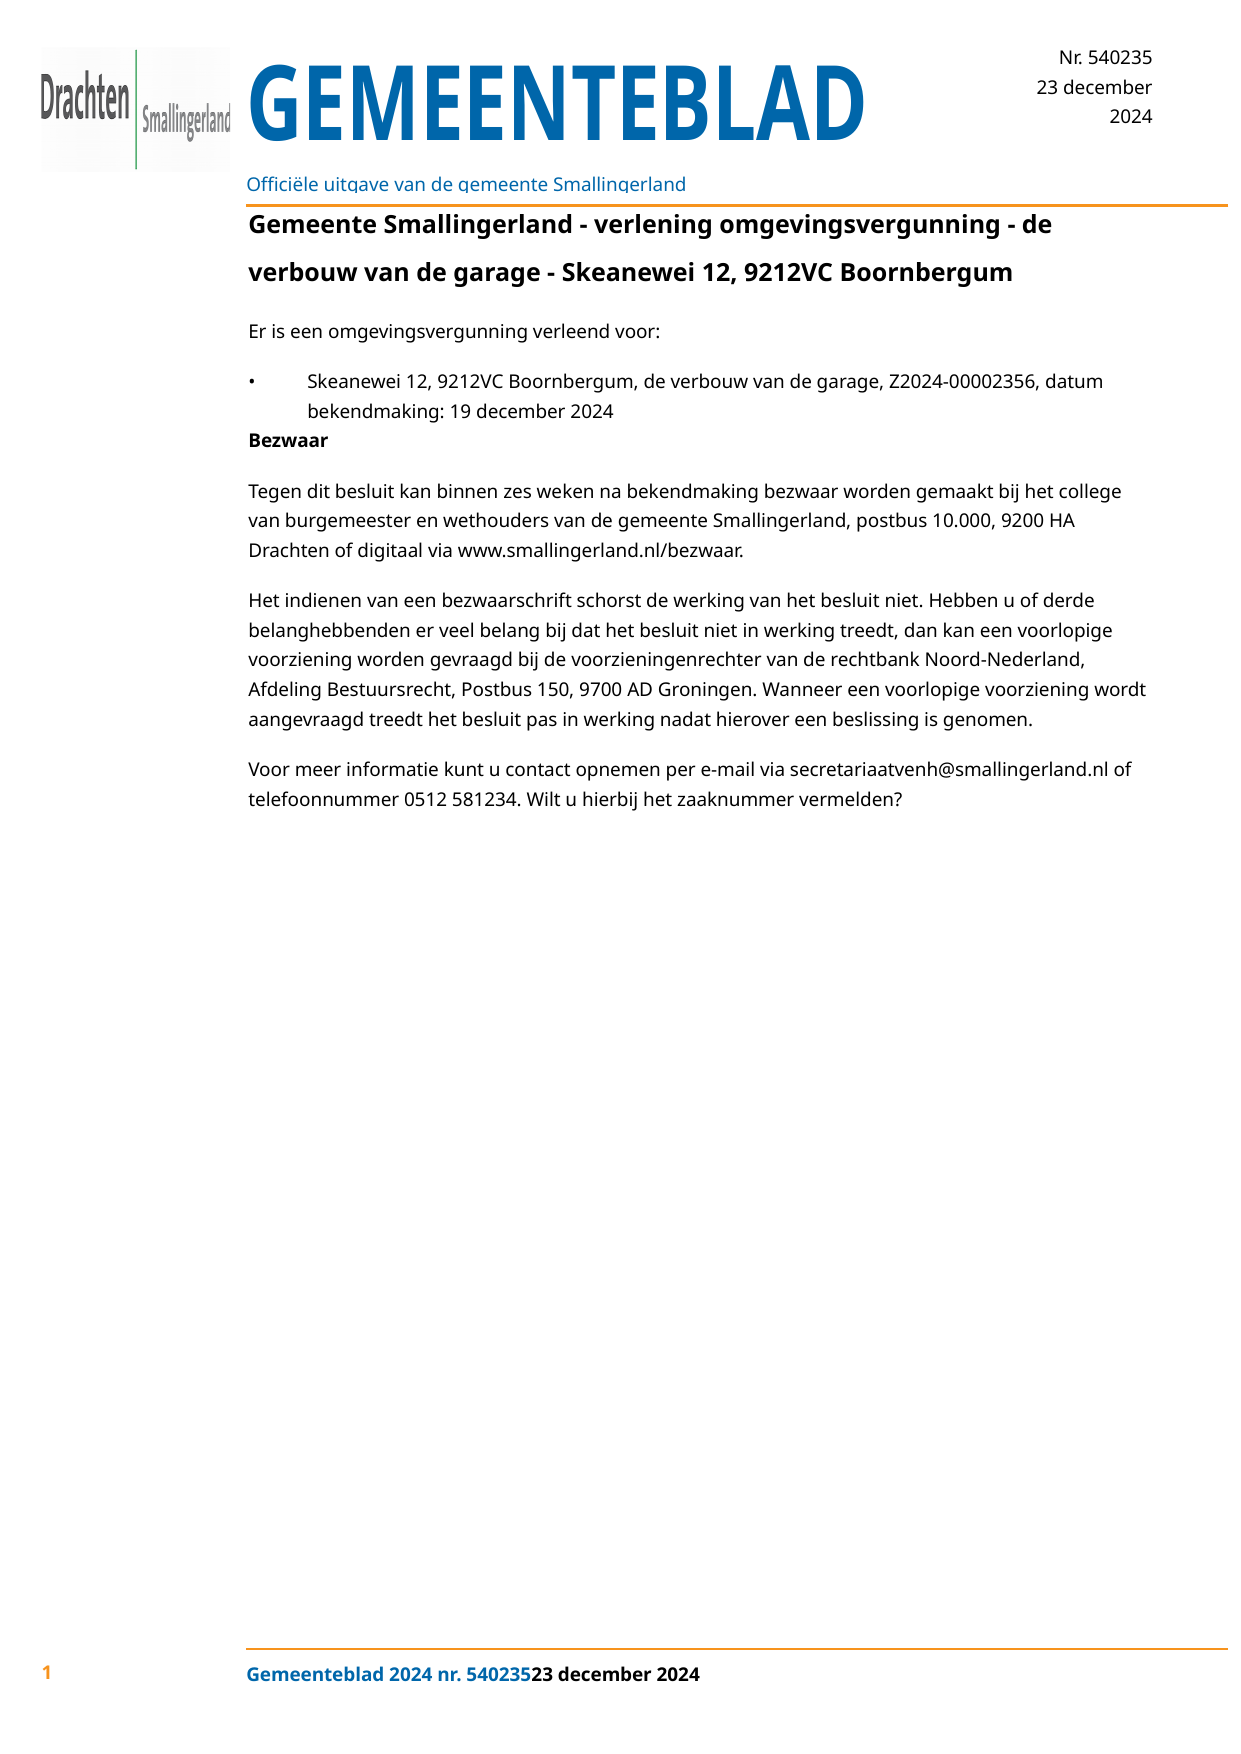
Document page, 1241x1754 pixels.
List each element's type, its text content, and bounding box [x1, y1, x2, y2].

text Voor meer informatie kunt u contact opnemen per e-mail via secretariaatvenh@smallingerland.nl of telefoonnummer 0512 581234. Wilt u hierbij het zaaknummer vermelden? [248, 756, 1152, 812]
text Er is een omgevingsvergunning verleend voor: [248, 318, 1152, 344]
text Bezwaar [248, 427, 1152, 453]
text Het indienen van een bezwaarschrift schorst de werking van het besluit niet. Hebben u of derde belanghebbenden er veel belang bij dat het besluit niet in werking treedt, dan kan een voorlopige voorziening worden gevraagd bij de voorzieningenrechter van de rechtbank Noord-Nederland, Afdeling Bestuursrecht, Postbus 150, 9700 AD Groningen. Wanneer een voorlopige voorziening wordt aangevraagd treedt het besluit pas in werking nadat hierover een beslissing is genomen. [248, 587, 1152, 732]
picture [41, 47, 231, 172]
list Skeanewei 12, 9212VC Boornbergum, de verbouw van de garage, Z2024-00002356, datum bekendmaking: 19 december 2024 [248, 368, 1152, 424]
text Gemeente Smallingerland - verlening omgevingsvergunning - de verbouw van de garage - Skeanewei 12, 9212VC Boornbergum [248, 207, 1152, 288]
text Tegen dit besluit kan binnen zes weken na bekendmaking bezwaar worden gemaakt bij het college van burgemeester en wethouders van de gemeente Smallingerland, postbus 10.000, 9200 HA Drachten of digitaal via www.smallingerland.nl/bezwaar. [248, 478, 1152, 563]
